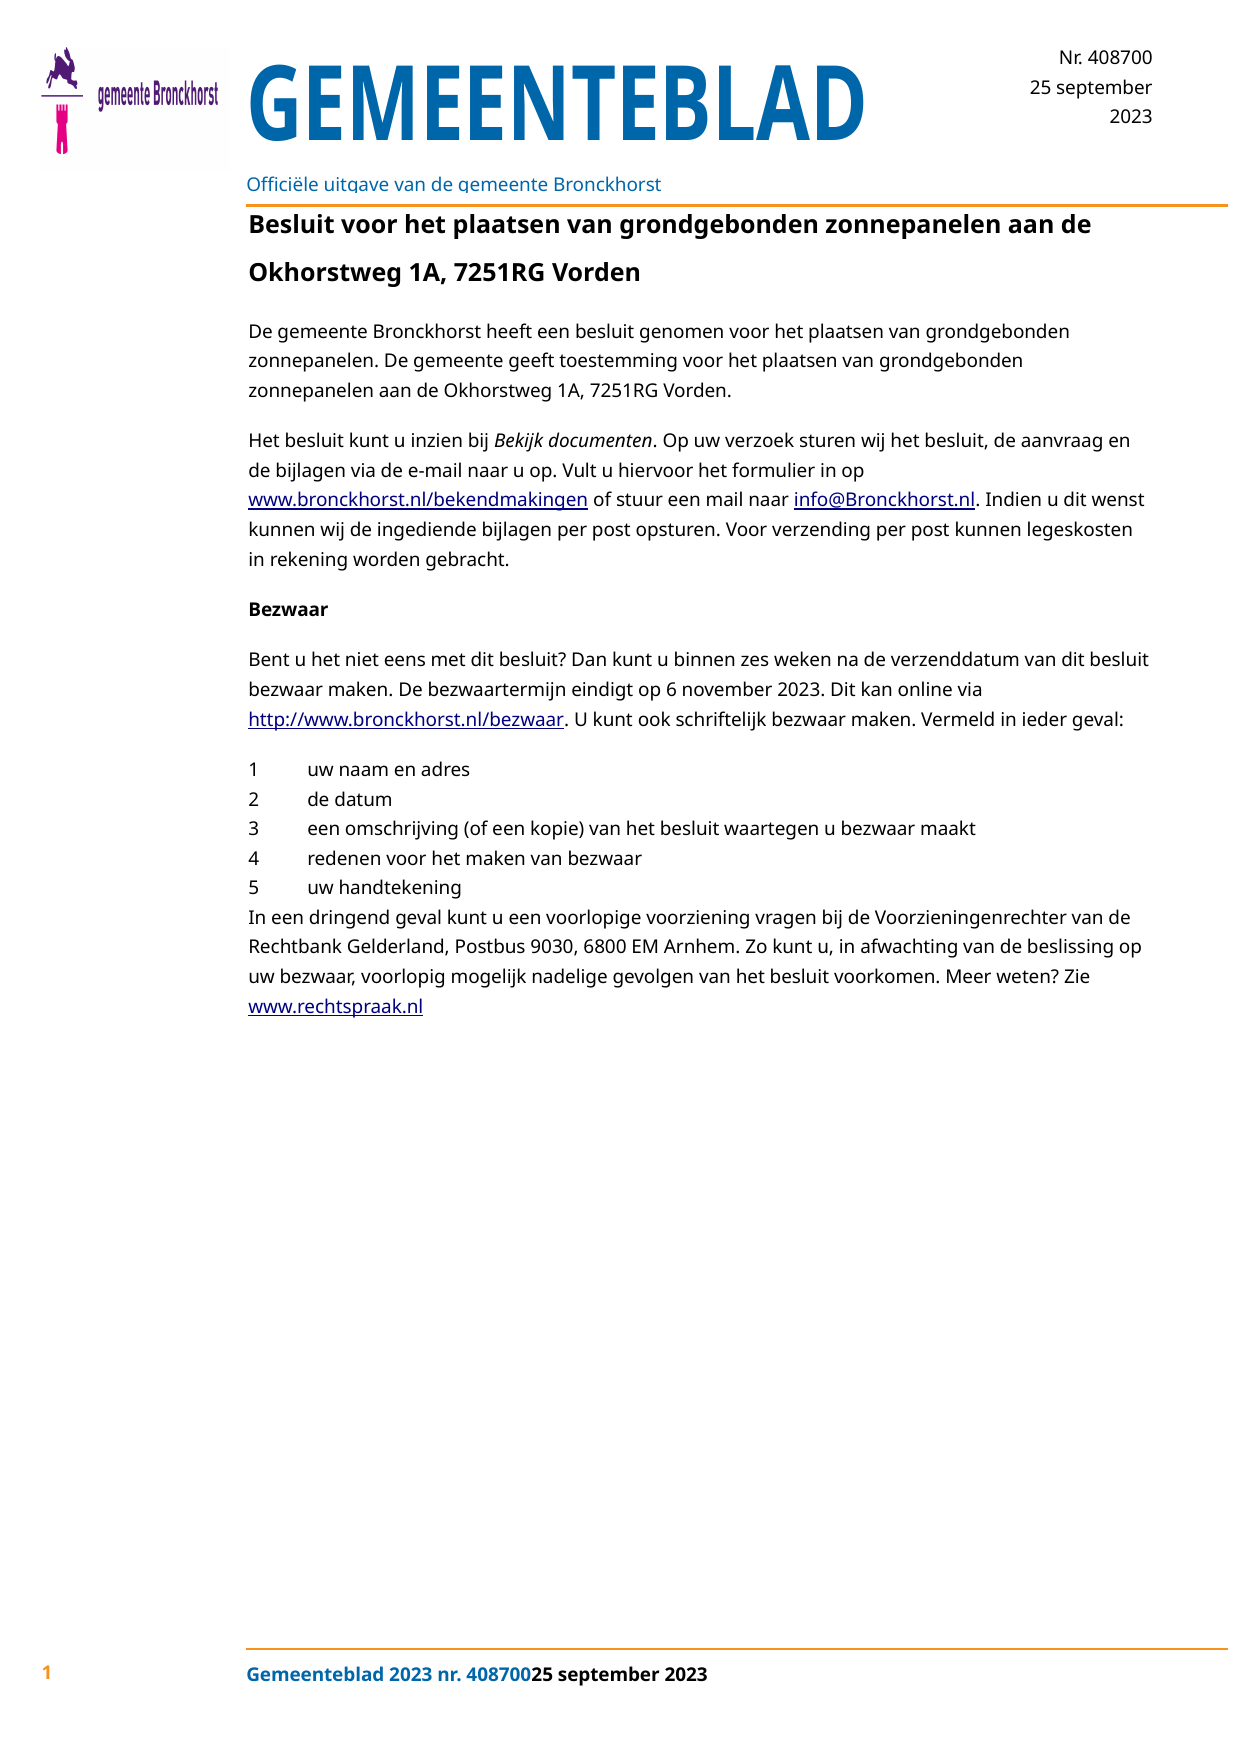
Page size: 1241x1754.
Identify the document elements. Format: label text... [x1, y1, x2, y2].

text In een dringend geval kunt u een voorlopige voorziening vragen bij de Voorzieningenrechter van de Rechtbank Gelderland, Postbus 9030, 6800 EM Arnhem. Zo kunt u, in afwachting van de beslissing op uw bezwaar, voorlopig mogelijk nadelige gevolgen van het besluit voorkomen. Meer weten? Zie www.rechtspraak.nl [248, 904, 1152, 1019]
list uw naam en adres [248, 756, 1152, 782]
text De gemeente Bronckhorst heeft een besluit genomen voor het plaatsen van grondgebonden zonnepanelen. De gemeente geeft toestemming voor het plaatsen van grondgebonden zonnepanelen aan de Okhorstweg 1A, 7251RG Vorden. [248, 318, 1152, 403]
text Besluit voor het plaatsen van grondgebonden zonnepanelen aan de Okhorstweg 1A, 7251RG Vorden [248, 207, 1152, 288]
text Bent u het niet eens met dit besluit? Dan kunt u binnen zes weken na de verzenddatum van dit besluit bezwaar maken. De bezwaartermijn eindigt op 6 november 2023. Dit kan online via http://www.bronckhorst.nl/bezwaar. U kunt ook schriftelijk bezwaar maken. Vermeld in ieder geval: [248, 647, 1152, 732]
list uw handtekening [248, 874, 1152, 900]
picture [41, 47, 231, 172]
list redenen voor het maken van bezwaar [248, 845, 1152, 871]
text Bezwaar [248, 596, 1152, 622]
list de datum [248, 786, 1152, 812]
text Het besluit kunt u inzien bij Bekijk documenten. Op uw verzoek sturen wij het besluit, de aanvraag en de bijlagen via de e-mail naar u op. Vult u hiervoor het formulier in op www.bronckhorst.nl/bekendmakingen of stuur een mail naar info@Bronckhorst.nl. Indien u dit wenst kunnen wij de ingediende bijlagen per post opsturen. Voor verzending per post kunnen legeskosten in rekening worden gebracht. [248, 427, 1152, 572]
list een omschrijving (of een kopie) van het besluit waartegen u bezwaar maakt [248, 815, 1152, 841]
